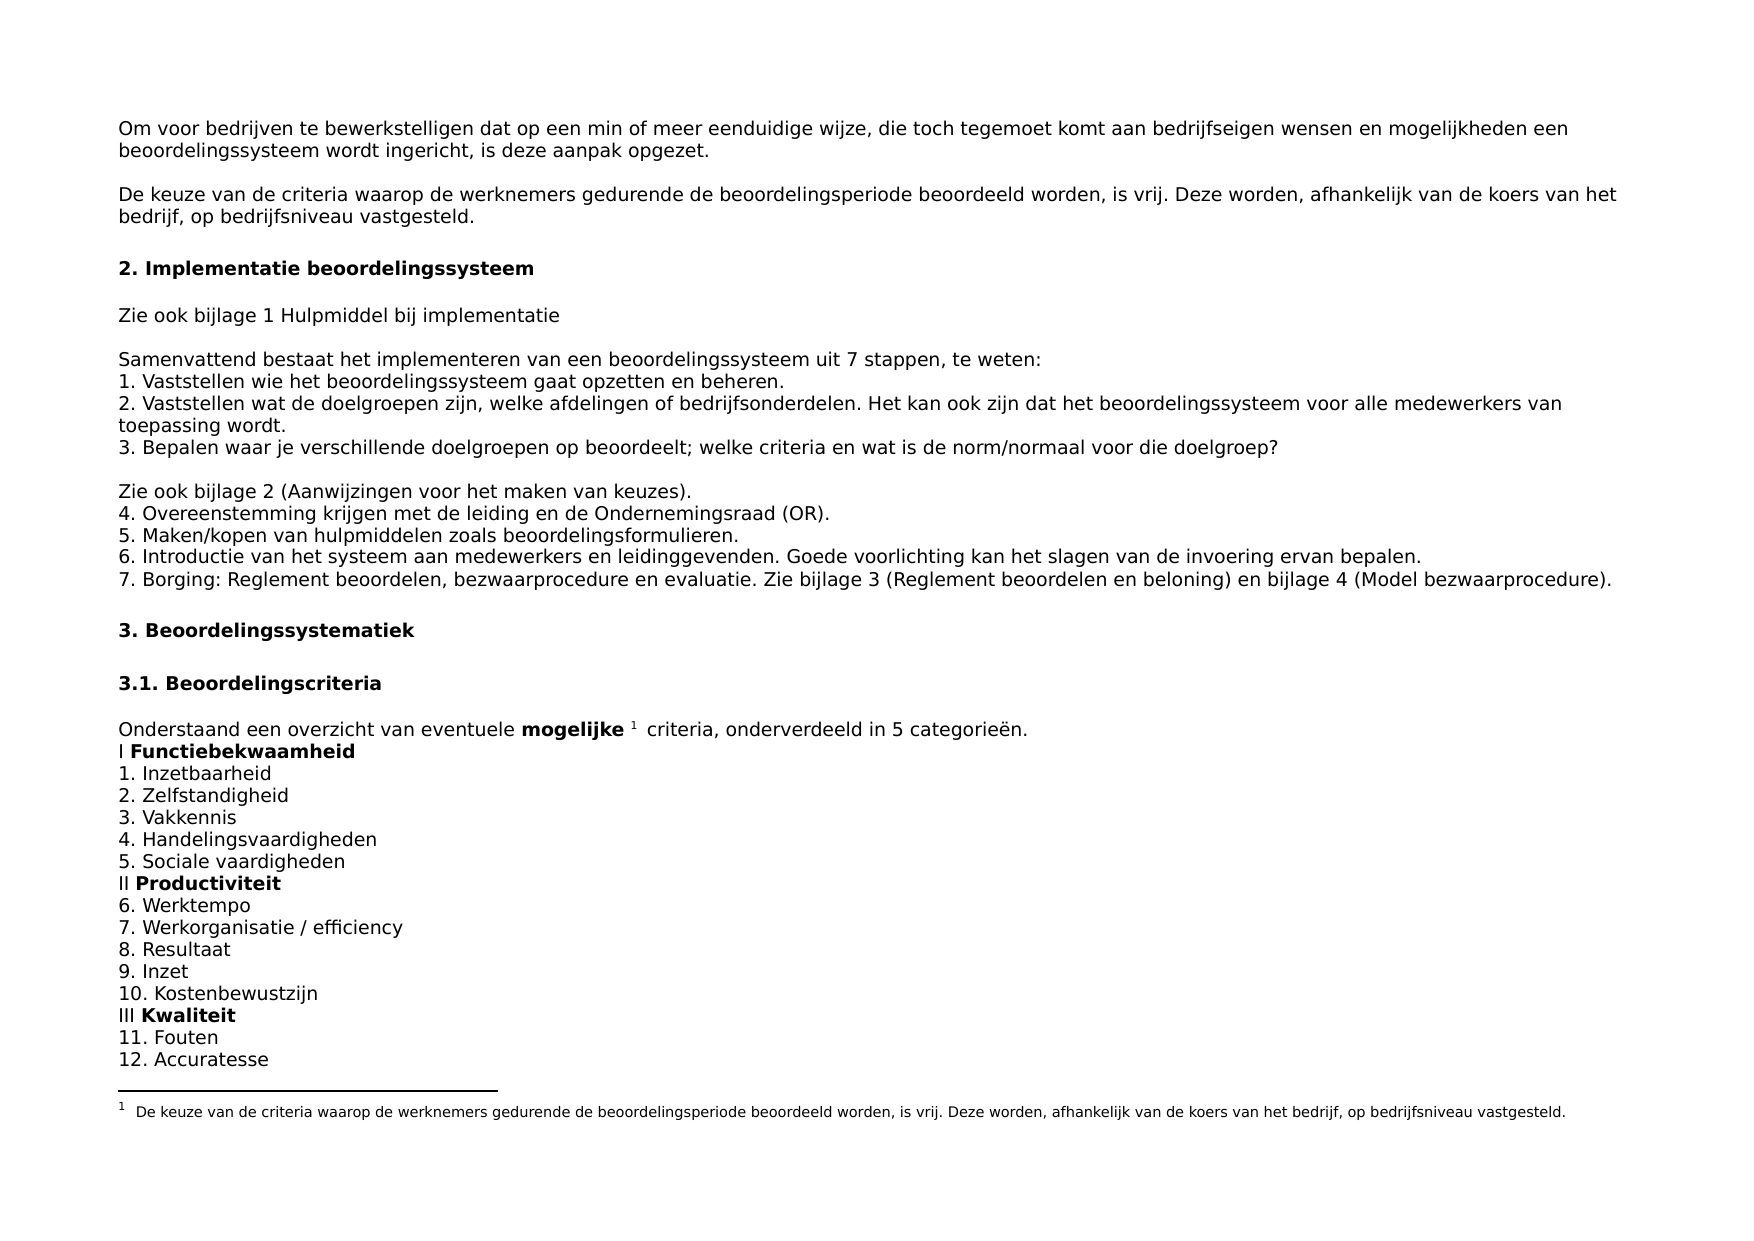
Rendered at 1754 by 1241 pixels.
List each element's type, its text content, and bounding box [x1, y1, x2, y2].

subtitle 3.1. Beoordelingscriteria [118, 672, 1636, 694]
text III Kwaliteit [118, 1005, 1636, 1027]
text De keuze van de criteria waarop de werknemers gedurende de beoordelingsperiode beoordeeld worden, is vrij. Deze worden, afhankelijk van de koers van het bedrijf, op bedrijfsniveau vastgesteld. [118, 1100, 1636, 1122]
text De keuze van de criteria waarop de werknemers gedurende de beoordelingsperiode beoordeeld worden, is vrij. Deze worden, afhankelijk van de koers van het bedrijf, op bedrijfsniveau vastgesteld. [118, 184, 1636, 228]
text 5. Sociale vaardigheden [118, 851, 1636, 873]
text 10. Kostenbewustzijn [118, 983, 1636, 1005]
text 2. Zelfstandigheid [118, 785, 1636, 807]
text 7. Werkorganisatie / efficiency [118, 917, 1636, 939]
text 6. Introductie van het systeem aan medewerkers en leidinggevenden. Goede voorlichting kan het slagen van de invoering ervan bepalen. [118, 546, 1636, 568]
text Om voor bedrijven te bewerkstelligen dat op een min of meer eenduidige wijze, die toch tegemoet komt aan bedrijfseigen wensen en mogelijkheden een beoordelingssysteem wordt ingericht, is deze aanpak opgezet. [118, 118, 1636, 162]
text 4. Overeenstemming krijgen met de leiding en de Ondernemingsraad (OR). [118, 502, 1636, 524]
text Onderstaand een overzicht van eventuele mogelijke criteria, onderverdeeld in 5 categorieën. [118, 719, 1636, 741]
text 6. Werktempo [118, 895, 1636, 917]
text 1. Vaststellen wie het beoordelingssysteem gaat opzetten en beheren. [118, 371, 1636, 393]
text Zie ook bijlage 2 (Aanwijzingen voor het maken van keuzes). [118, 481, 1636, 502]
text 4. Handelingsvaardigheden [118, 829, 1636, 851]
text 11. Fouten [118, 1027, 1636, 1049]
text 3. Vakkennis [118, 807, 1636, 829]
text 5. Maken/kopen van hulpmiddelen zoals beoordelingsformulieren. [118, 524, 1636, 546]
text I Functiebekwaamheid [118, 741, 1636, 763]
text 8. Resultaat [118, 939, 1636, 961]
text 2. Vaststellen wat de doelgroepen zijn, welke afdelingen of bedrijfsonderdelen. Het kan ook zijn dat het beoordelingssysteem voor alle medewerkers van toepassing wordt. [118, 393, 1636, 437]
subtitle 3. Beoordelingssystematiek [118, 620, 1636, 642]
text II Productiviteit [118, 873, 1636, 895]
subtitle 2. Implementatie beoordelingssysteem [118, 258, 1636, 280]
text 7. Borging: Reglement beoordelen, bezwaarprocedure en evaluatie. Zie bijlage 3 (Reglement beoordelen en beloning) en bijlage 4 (Model bezwaarprocedure). [118, 568, 1636, 590]
text 12. Accuratesse [118, 1049, 1636, 1071]
text 9. Inzet [118, 961, 1636, 983]
text 1. Inzetbaarheid [118, 763, 1636, 785]
text 3. Bepalen waar je verschillende doelgroepen op beoordeelt; welke criteria en wat is de norm/normaal voor die doelgroep? [118, 437, 1636, 459]
text Zie ook bijlage 1 Hulpmiddel bij implementatie [118, 305, 1636, 327]
text Samenvattend bestaat het implementeren van een beoordelingssysteem uit 7 stappen, te weten: [118, 349, 1636, 371]
